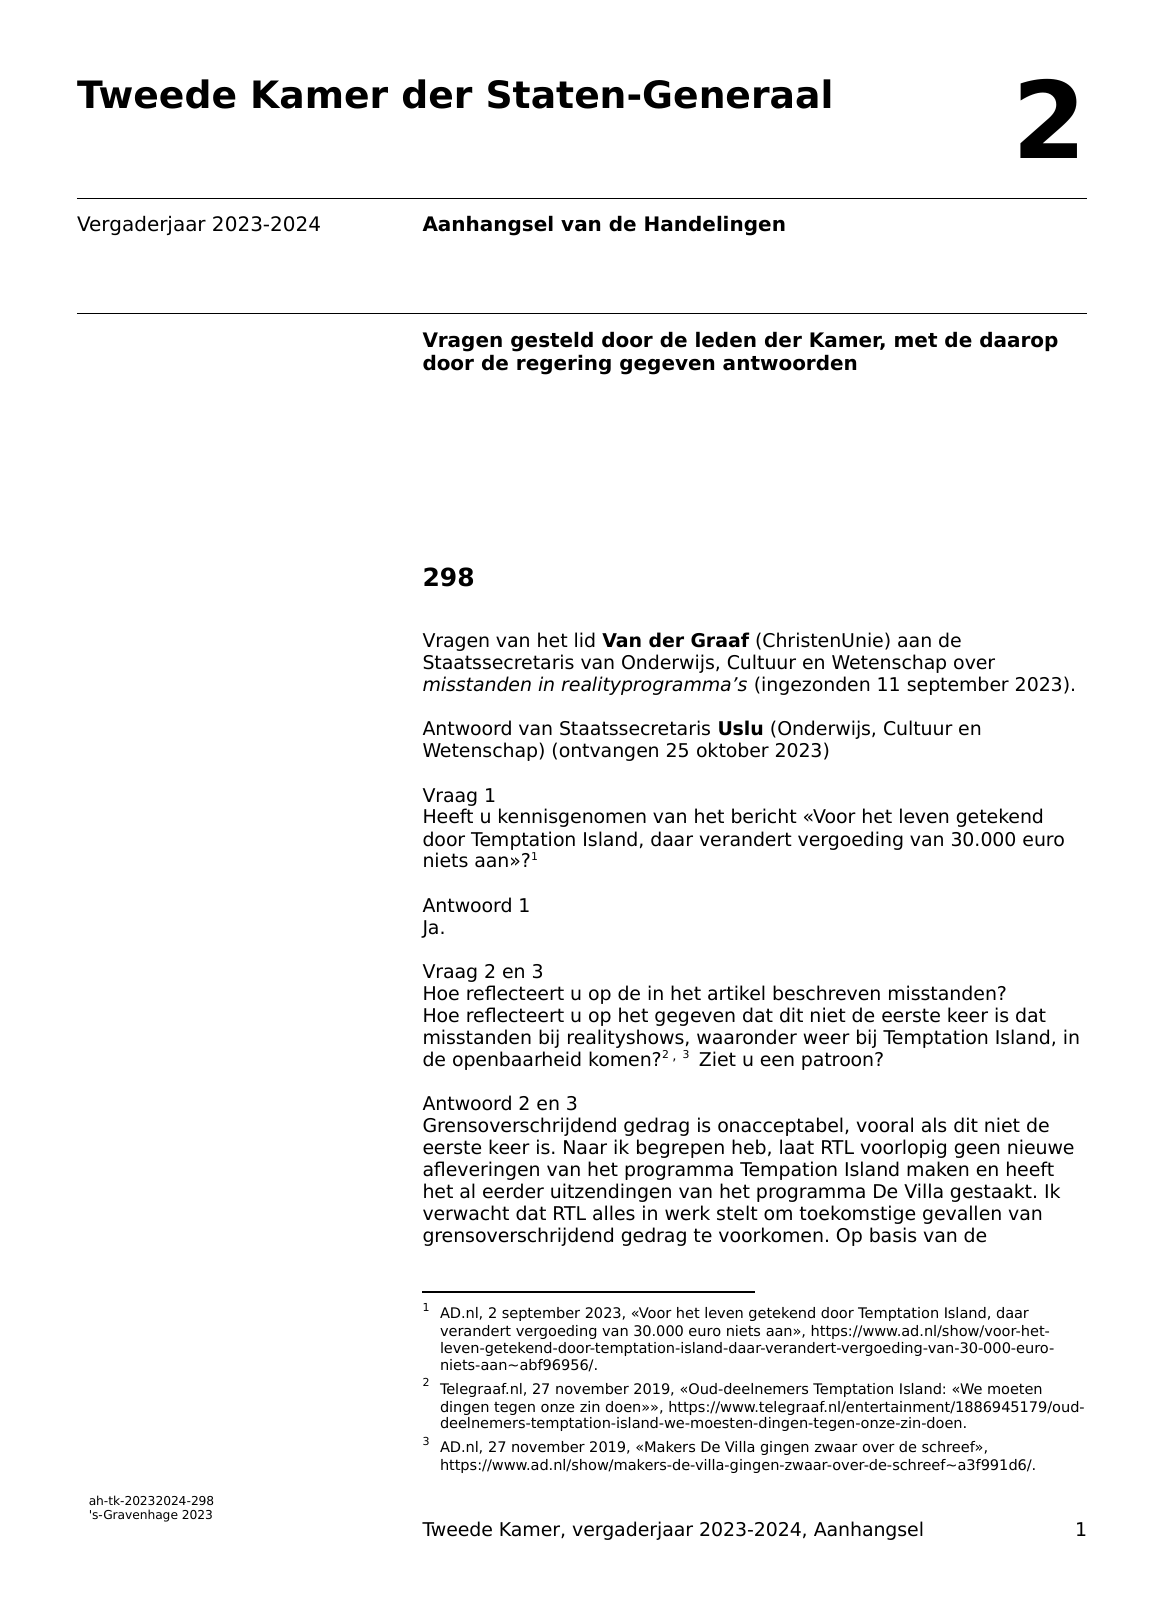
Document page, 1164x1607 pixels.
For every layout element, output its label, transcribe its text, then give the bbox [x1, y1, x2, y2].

text Heeft u kennisgenomen van het bericht «Voor het leven getekend door Temptation Island, daar verandert vergoeding van 30.000 euro niets aan»? [422, 806, 1087, 872]
text Hoe reflecteert u op de in het artikel beschreven misstanden? [422, 983, 1087, 1005]
text 's-Gravenhage 2023 [88, 1508, 323, 1522]
text AD.nl, 2 september 2023, «Voor het leven getekend door Temptation Island, daar verandert vergoeding van 30.000 euro niets aan», https://www.ad.nl/show/voor-het-leven-getekend-door-temptation-island-daar-verandert-vergoeding-van-30-000-euro-niets-aan~abf96956/. [422, 1301, 1087, 1374]
text Telegraaf.nl, 27 november 2019, «Oud-deelnemers Temptation Island: «We moeten dingen tegen onze zin doen»», https://www.telegraaf.nl/entertainment/1886945179/oud-deelnemers-temptation-island-we-moesten-dingen-tegen-onze-zin-doen. [422, 1377, 1087, 1432]
text Antwoord 1 [422, 894, 1087, 917]
text Grensoverschrijdend gedrag is onacceptabel, vooral als dit niet de eerste keer is. Naar ik begrepen heb, laat RTL voorlopig geen nieuwe afleveringen van het programma Tempation Island maken en heeft het al eerder uitzendingen van het programma De Villa gestaakt. Ik verwacht dat RTL alles in werk stelt om toekomstige gevallen van grensoverschrijdend gedrag te voorkomen. Op basis van de [422, 1115, 1087, 1247]
table_cell Vergaderjaar 2023-2024 [77, 199, 422, 313]
table_cell Vragen gesteld door de leden der Kamer, met de daarop door de regering gegeven antwoorden [422, 314, 1087, 375]
text Antwoord 2 en 3 [422, 1093, 1087, 1115]
text AD.nl, 27 november 2019, «Makers De Villa gingen zwaar over de schreef», https://www.ad.nl/show/makers-de-villa-gingen-zwaar-over-de-schreef~a3f991d6/. [422, 1435, 1087, 1474]
text 298 [422, 563, 1087, 592]
table_header Tweede Kamer der Staten-Generaal [77, 59, 886, 198]
text Vragen van het lid Van der Graaf (ChristenUnie) aan de Staatssecretaris van Onderwijs, Cultuur en Wetenschap over misstanden in realityprogramma’s (ingezonden 11 september 2023). [422, 630, 1087, 696]
text ah-tk-20232024-298 [88, 1494, 323, 1508]
table_cell Aanhangsel van de Handelingen [422, 199, 1087, 313]
text Hoe reflecteert u op het gegeven dat dit niet de eerste keer is dat misstanden bij realityshows, waaronder weer bij Temptation Island, in de openbaarheid komen?, Ziet u een patroon? [422, 1005, 1087, 1071]
table_header 2 [886, 59, 1087, 198]
text Ja. [422, 917, 1087, 938]
text Vraag 1 [422, 784, 1087, 806]
table_cell [77, 314, 422, 375]
text Antwoord van Staatssecretaris Uslu (Onderwijs, Cultuur en Wetenschap) (ontvangen 25 oktober 2023) [422, 718, 1087, 762]
text Vraag 2 en 3 [422, 961, 1087, 983]
